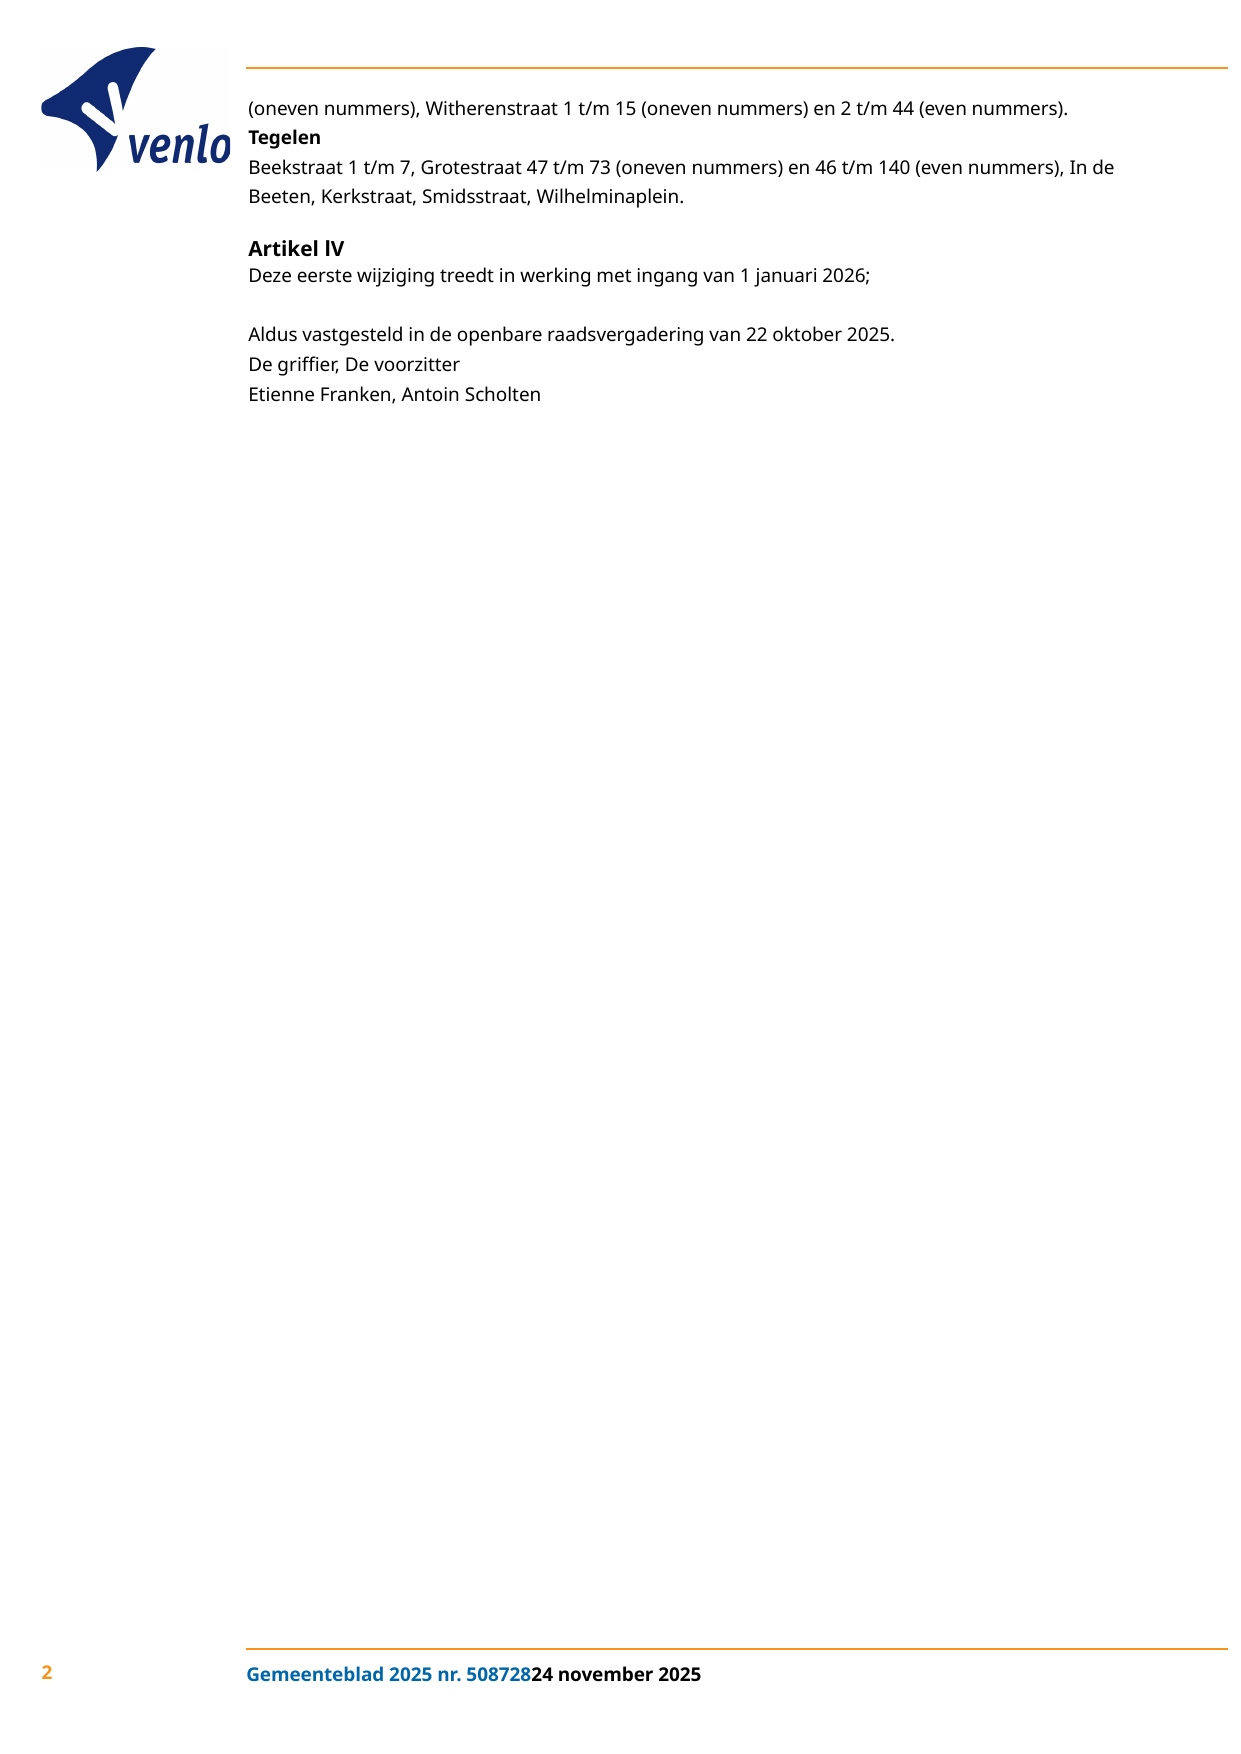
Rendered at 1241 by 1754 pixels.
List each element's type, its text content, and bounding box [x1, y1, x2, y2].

text Etienne Franken, Antoin Scholten [248, 381, 1152, 406]
text (oneven nummers), Witherenstraat 1 t/m 15 (oneven nummers) en 2 t/m 44 (even nummers). [248, 95, 1152, 121]
text Tegelen [248, 124, 1152, 150]
text Aldus vastgesteld in de openbare raadsvergadering van 22 oktober 2025. [248, 322, 1152, 347]
text Artikel lV [248, 234, 1152, 262]
text Beekstraat 1 t/m 7, Grotestraat 47 t/m 73 (oneven nummers) en 46 t/m 140 (even nummers), In de Beeten, Kerkstraat, Smidsstraat, Wilhelminaplein. [248, 154, 1152, 209]
text Deze eerste wijziging treedt in werking met ingang van 1 januari 2026; [248, 262, 1152, 288]
text De griffier, De voorzitter [248, 351, 1152, 377]
picture [41, 47, 231, 172]
